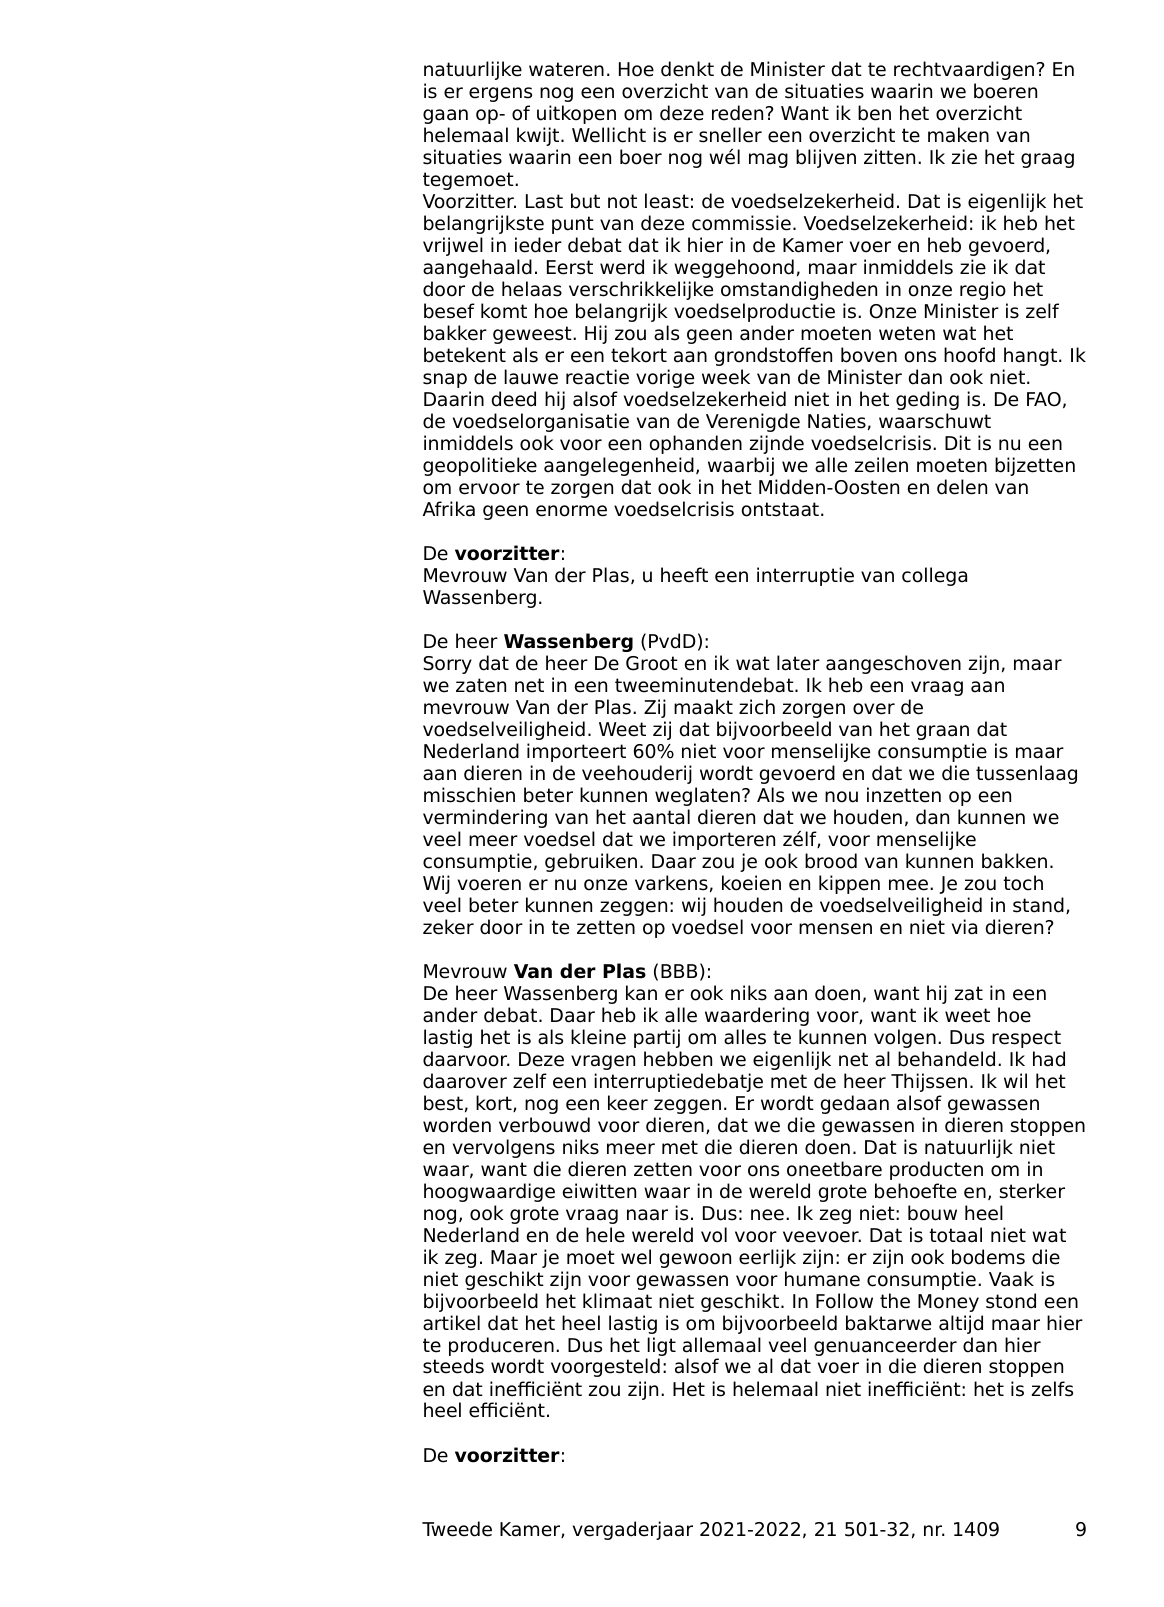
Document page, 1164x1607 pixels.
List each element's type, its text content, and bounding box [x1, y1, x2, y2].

text De heer Wassenberg (PvdD): [422, 631, 1087, 653]
text Mevrouw Van der Plas (BBB): [422, 961, 1087, 983]
text Sorry dat de heer De Groot en ik wat later aangeschoven zijn, maar we zaten net in een tweeminutendebat. Ik heb een vraag aan mevrouw Van der Plas. Zij maakt zich zorgen over de voedselveiligheid. Weet zij dat bijvoorbeeld van het graan dat Nederland importeert 60% niet voor menselijke consumptie is maar aan dieren in de veehouderij wordt gevoerd en dat we die tussenlaag misschien beter kunnen weglaten? Als we nou inzetten op een vermindering van het aantal dieren dat we houden, dan kunnen we veel meer voedsel dat we importeren zélf, voor menselijke consumptie, gebruiken. Daar zou je ook brood van kunnen bakken. Wij voeren er nu onze varkens, koeien en kippen mee. Je zou toch veel beter kunnen zeggen: wij houden de voedselveiligheid in stand, zeker door in te zetten op voedsel voor mensen en niet via dieren? [422, 653, 1087, 939]
text De heer Wassenberg kan er ook niks aan doen, want hij zat in een ander debat. Daar heb ik alle waardering voor, want ik weet hoe lastig het is als kleine partij om alles te kunnen volgen. Dus respect daarvoor. Deze vragen hebben we eigenlijk net al behandeld. Ik had daarover zelf een interruptiedebatje met de heer Thijssen. Ik wil het best, kort, nog een keer zeggen. Er wordt gedaan alsof gewassen worden verbouwd voor dieren, dat we die gewassen in dieren stoppen en vervolgens niks meer met die dieren doen. Dat is natuurlijk niet waar, want die dieren zetten voor ons oneetbare producten om in hoogwaardige eiwitten waar in de wereld grote behoefte en, sterker nog, ook grote vraag naar is. Dus: nee. Ik zeg niet: bouw heel Nederland en de hele wereld vol voor veevoer. Dat is totaal niet wat ik zeg. Maar je moet wel gewoon eerlijk zijn: er zijn ook bodems die niet geschikt zijn voor gewassen voor humane consumptie. Vaak is bijvoorbeeld het klimaat niet geschikt. In Follow the Money stond een artikel dat het heel lastig is om bijvoorbeeld baktarwe altijd maar hier te produceren. Dus het ligt allemaal veel genuanceerder dan hier steeds wordt voorgesteld: alsof we al dat voer in die dieren stoppen en dat inefficiënt zou zijn. Het is helemaal niet inefficiënt: het is zelfs heel efficiënt. [422, 983, 1087, 1422]
text natuurlijke wateren. Hoe denkt de Minister dat te rechtvaardigen? En is er ergens nog een overzicht van de situaties waarin we boeren gaan op- of uitkopen om deze reden? Want ik ben het overzicht helemaal kwijt. Wellicht is er sneller een overzicht te maken van situaties waarin een boer nog wél mag blijven zitten. Ik zie het graag tegemoet. [422, 59, 1087, 191]
text De voorzitter: [422, 543, 1087, 565]
text Mevrouw Van der Plas, u heeft een interruptie van collega Wassenberg. [422, 565, 1087, 609]
text De voorzitter: [422, 1444, 1087, 1467]
text Voorzitter. Last but not least: de voedselzekerheid. Dat is eigenlijk het belangrijkste punt van deze commissie. Voedselzekerheid: ik heb het vrijwel in ieder debat dat ik hier in de Kamer voer en heb gevoerd, aangehaald. Eerst werd ik weggehoond, maar inmiddels zie ik dat door de helaas verschrikkelijke omstandigheden in onze regio het besef komt hoe belangrijk voedselproductie is. Onze Minister is zelf bakker geweest. Hij zou als geen ander moeten weten wat het betekent als er een tekort aan grondstoffen boven ons hoofd hangt. Ik snap de lauwe reactie vorige week van de Minister dan ook niet. Daarin deed hij alsof voedselzekerheid niet in het geding is. De FAO, de voedselorganisatie van de Verenigde Naties, waarschuwt inmiddels ook voor een ophanden zijnde voedselcrisis. Dit is nu een geopolitieke aangelegenheid, waarbij we alle zeilen moeten bijzetten om ervoor te zorgen dat ook in het Midden-Oosten en delen van Afrika geen enorme voedselcrisis ontstaat. [422, 191, 1087, 521]
